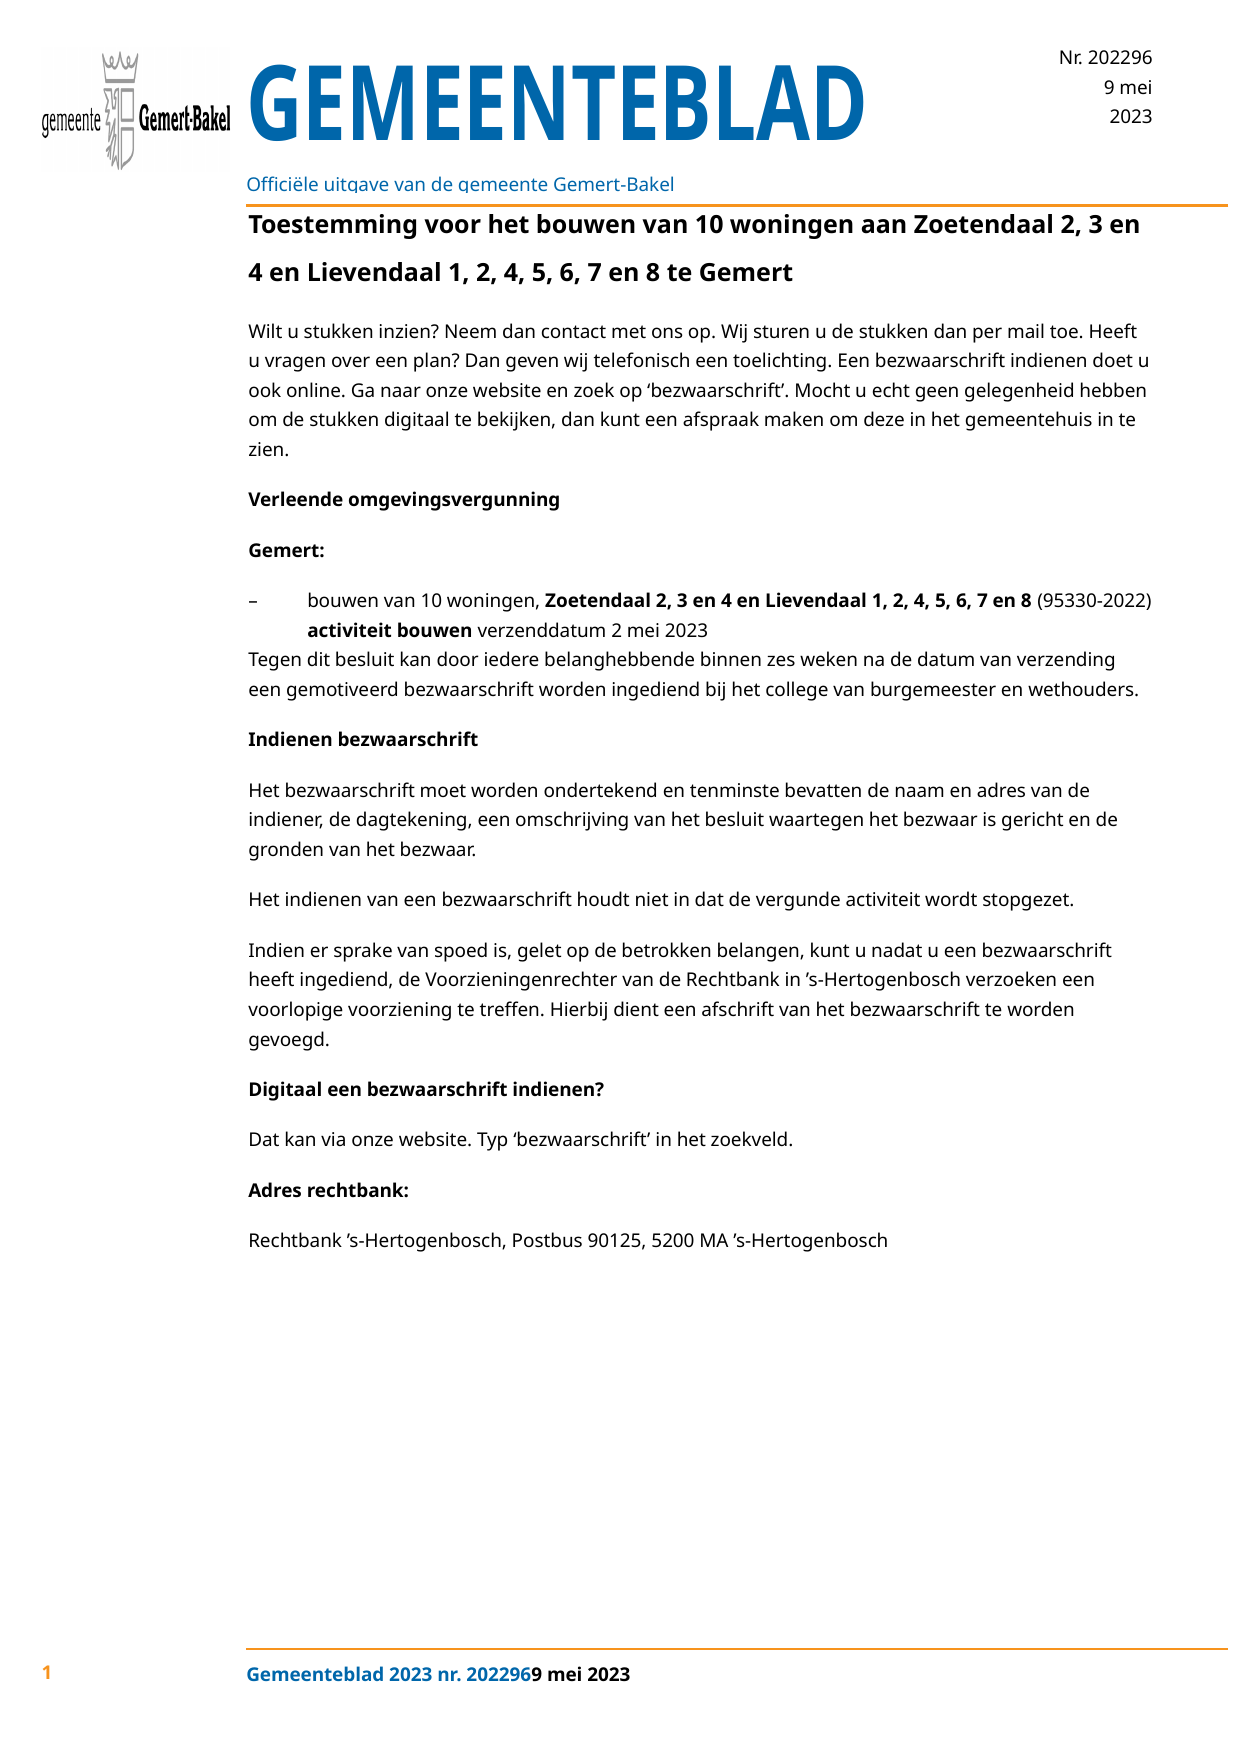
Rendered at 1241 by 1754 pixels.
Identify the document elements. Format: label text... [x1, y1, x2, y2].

text Rechtbank ’s-Hertogenbosch, Postbus 90125, 5200 MA ’s-Hertogenbosch [248, 1227, 1152, 1253]
text Dat kan via onze website. Typ ‘bezwaarschrift’ in het zoekveld. [248, 1127, 1152, 1152]
picture [41, 47, 231, 172]
text Gemert: [248, 537, 1152, 563]
text Tegen dit besluit kan door iedere belanghebbende binnen zes weken na de datum van verzending een gemotiveerd bezwaarschrift worden ingediend bij het college van burgemeester en wethouders. [248, 647, 1152, 702]
list bouwen van 10 woningen, Zoetendaal 2, 3 en 4 en Lievendaal 1, 2, 4, 5, 6, 7 en 8 (95330-2022) activiteit bouwen verzenddatum 2 mei 2023 [248, 587, 1152, 643]
text Toestemming voor het bouwen van 10 woningen aan Zoetendaal 2, 3 en 4 en Lievendaal 1, 2, 4, 5, 6, 7 en 8 te Gemert [248, 207, 1152, 288]
text Verleende omgevingsvergunning [248, 487, 1152, 512]
text Het bezwaarschrift moet worden ondertekend en tenminste bevatten de naam en adres van de indiener, de dagtekening, een omschrijving van het besluit waartegen het bezwaar is gericht en de gronden van het bezwaar. [248, 777, 1152, 862]
text Indien er sprake van spoed is, gelet op de betrokken belangen, kunt u nadat u een bezwaarschrift heeft ingediend, de Voorzieningenrechter van de Rechtbank in ’s-Hertogenbosch verzoeken een voorlopige voorziening te treffen. Hierbij dient een afschrift van het bezwaarschrift te worden gevoegd. [248, 937, 1152, 1052]
text Digitaal een bezwaarschrift indienen? [248, 1076, 1152, 1102]
text Wilt u stukken inzien? Neem dan contact met ons op. Wij sturen u de stukken dan per mail toe. Heeft u vragen over een plan? Dan geven wij telefonisch een toelichting. Een bezwaarschrift indienen doet u ook online. Ga naar onze website en zoek op ‘bezwaarschrift’. Mocht u echt geen gelegenheid hebben om de stukken digitaal te bekijken, dan kunt een afspraak maken om deze in het gemeentehuis in te zien. [248, 318, 1152, 462]
text Adres rechtbank: [248, 1177, 1152, 1203]
text Het indienen van een bezwaarschrift houdt niet in dat de vergunde activiteit wordt stopgezet. [248, 887, 1152, 912]
text Indienen bezwaarschrift [248, 727, 1152, 752]
